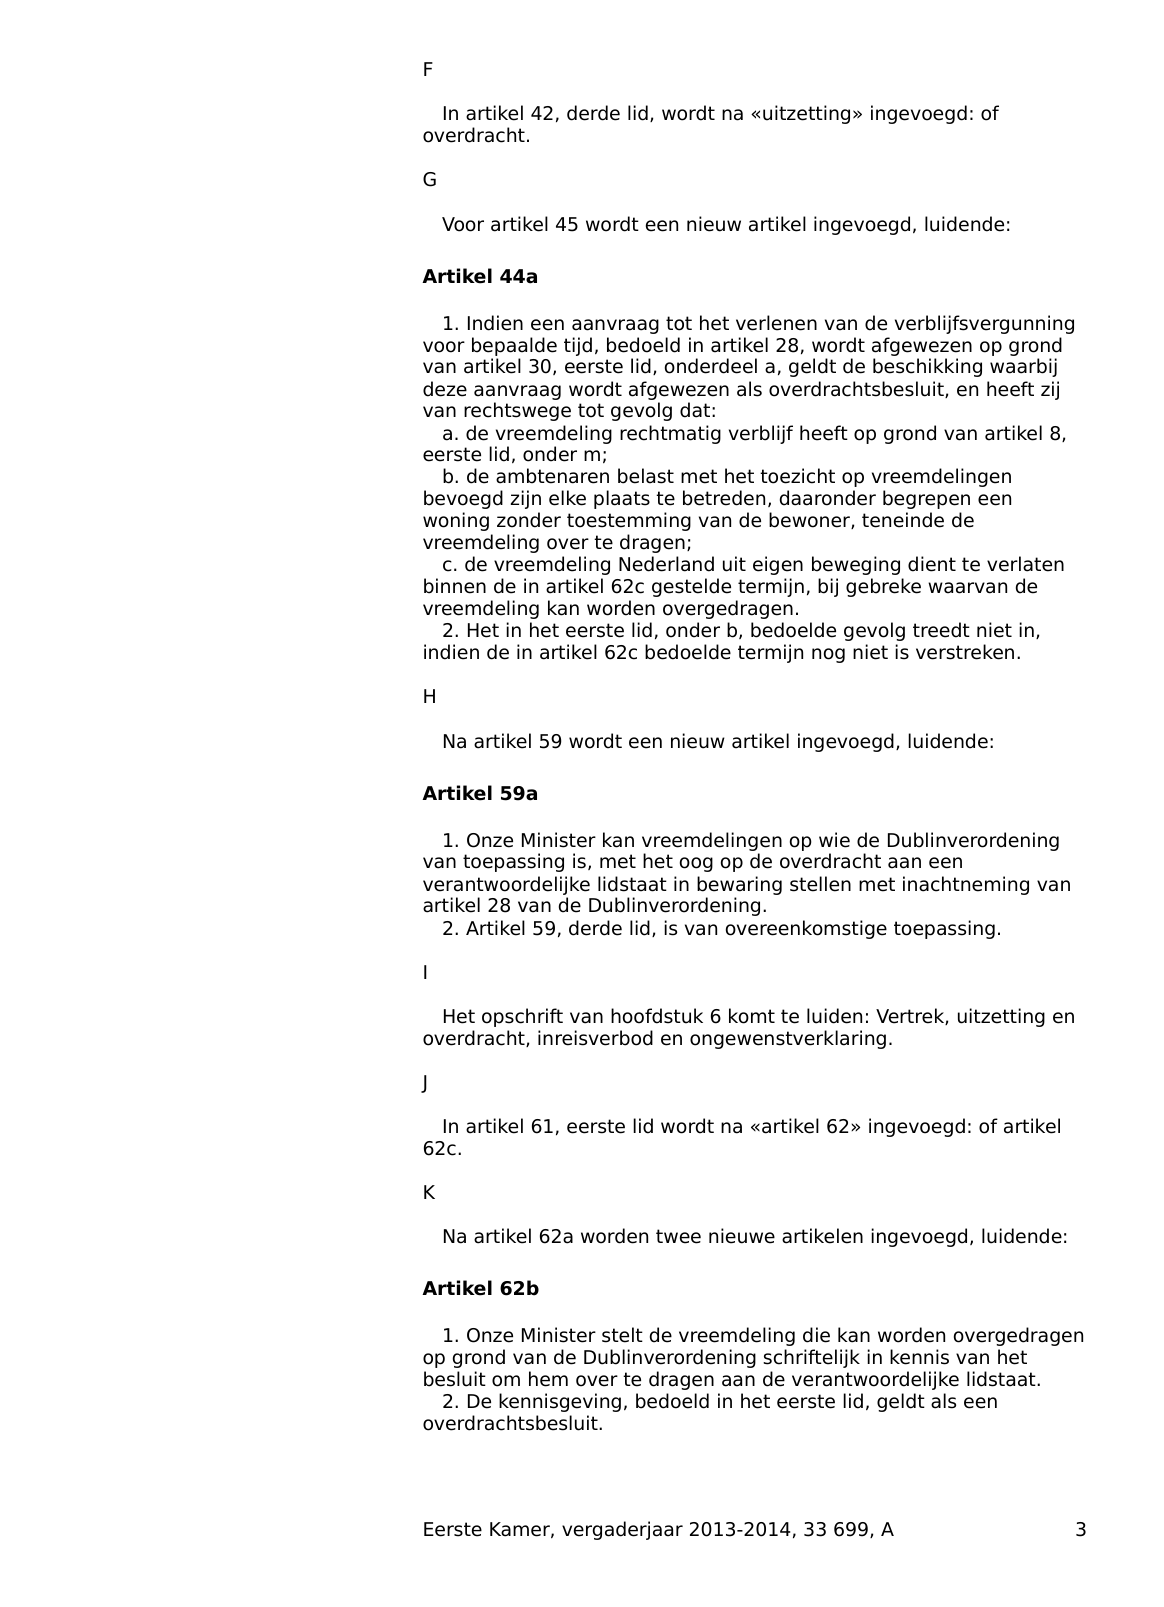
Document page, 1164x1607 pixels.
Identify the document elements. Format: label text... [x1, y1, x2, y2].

text b. de ambtenaren belast met het toezicht op vreemdelingen bevoegd zijn elke plaats te betreden, daaronder begrepen een woning zonder toestemming van de bewoner, teneinde de vreemdeling over te dragen; [422, 466, 1087, 554]
text c. de vreemdeling Nederland uit eigen beweging dient te verlaten binnen de in artikel 62c gestelde termijn, bij gebreke waarvan de vreemdeling kan worden overgedragen. [422, 554, 1087, 620]
subtitle Artikel 62b [422, 1278, 1087, 1300]
text 1. Onze Minister kan vreemdelingen op wie de Dublinverordening van toepassing is, met het oog op de overdracht aan een verantwoordelijke lidstaat in bewaring stellen met inachtneming van artikel 28 van de Dublinverordening. [422, 829, 1087, 917]
text I [422, 962, 1087, 983]
text Voor artikel 45 wordt een nieuw artikel ingevoegd, luidende: [422, 213, 1087, 236]
text G [422, 169, 1087, 191]
text 1. Onze Minister stelt de vreemdeling die kan worden overgedragen op grond van de Dublinverordening schriftelijk in kennis van het besluit om hem over te dragen aan de verantwoordelijke lidstaat. [422, 1325, 1087, 1391]
subtitle Artikel 59a [422, 782, 1087, 804]
text 2. De kennisgeving, bedoeld in het eerste lid, geldt als een overdrachtsbesluit. [422, 1391, 1087, 1435]
text F [422, 59, 1087, 81]
text Het opschrift van hoofdstuk 6 komt te luiden: Vertrek, uitzetting en overdracht, inreisverbod en ongewenstverklaring. [422, 1006, 1087, 1050]
text In artikel 61, eerste lid wordt na «artikel 62» ingevoegd: of artikel 62c. [422, 1116, 1087, 1160]
text 2. Artikel 59, derde lid, is van overeenkomstige toepassing. [422, 917, 1087, 939]
subtitle Artikel 44a [422, 266, 1087, 287]
text In artikel 42, derde lid, wordt na «uitzetting» ingevoegd: of overdracht. [422, 103, 1087, 147]
text 2. Het in het eerste lid, onder b, bedoelde gevolg treedt niet in, indien de in artikel 62c bedoelde termijn nog niet is verstreken. [422, 620, 1087, 664]
text K [422, 1182, 1087, 1204]
text H [422, 686, 1087, 708]
text a. de vreemdeling rechtmatig verblijf heeft op grond van artikel 8, eerste lid, onder m; [422, 422, 1087, 466]
text J [422, 1072, 1087, 1094]
text 1. Indien een aanvraag tot het verlenen van de verblijfsvergunning voor bepaalde tijd, bedoeld in artikel 28, wordt afgewezen op grond van artikel 30, eerste lid, onderdeel a, geldt de beschikking waarbij deze aanvraag wordt afgewezen als overdrachtsbesluit, en heeft zij van rechtswege tot gevolg dat: [422, 312, 1087, 422]
text Na artikel 62a worden twee nieuwe artikelen ingevoegd, luidende: [422, 1226, 1087, 1248]
text Na artikel 59 wordt een nieuw artikel ingevoegd, luidende: [422, 731, 1087, 752]
